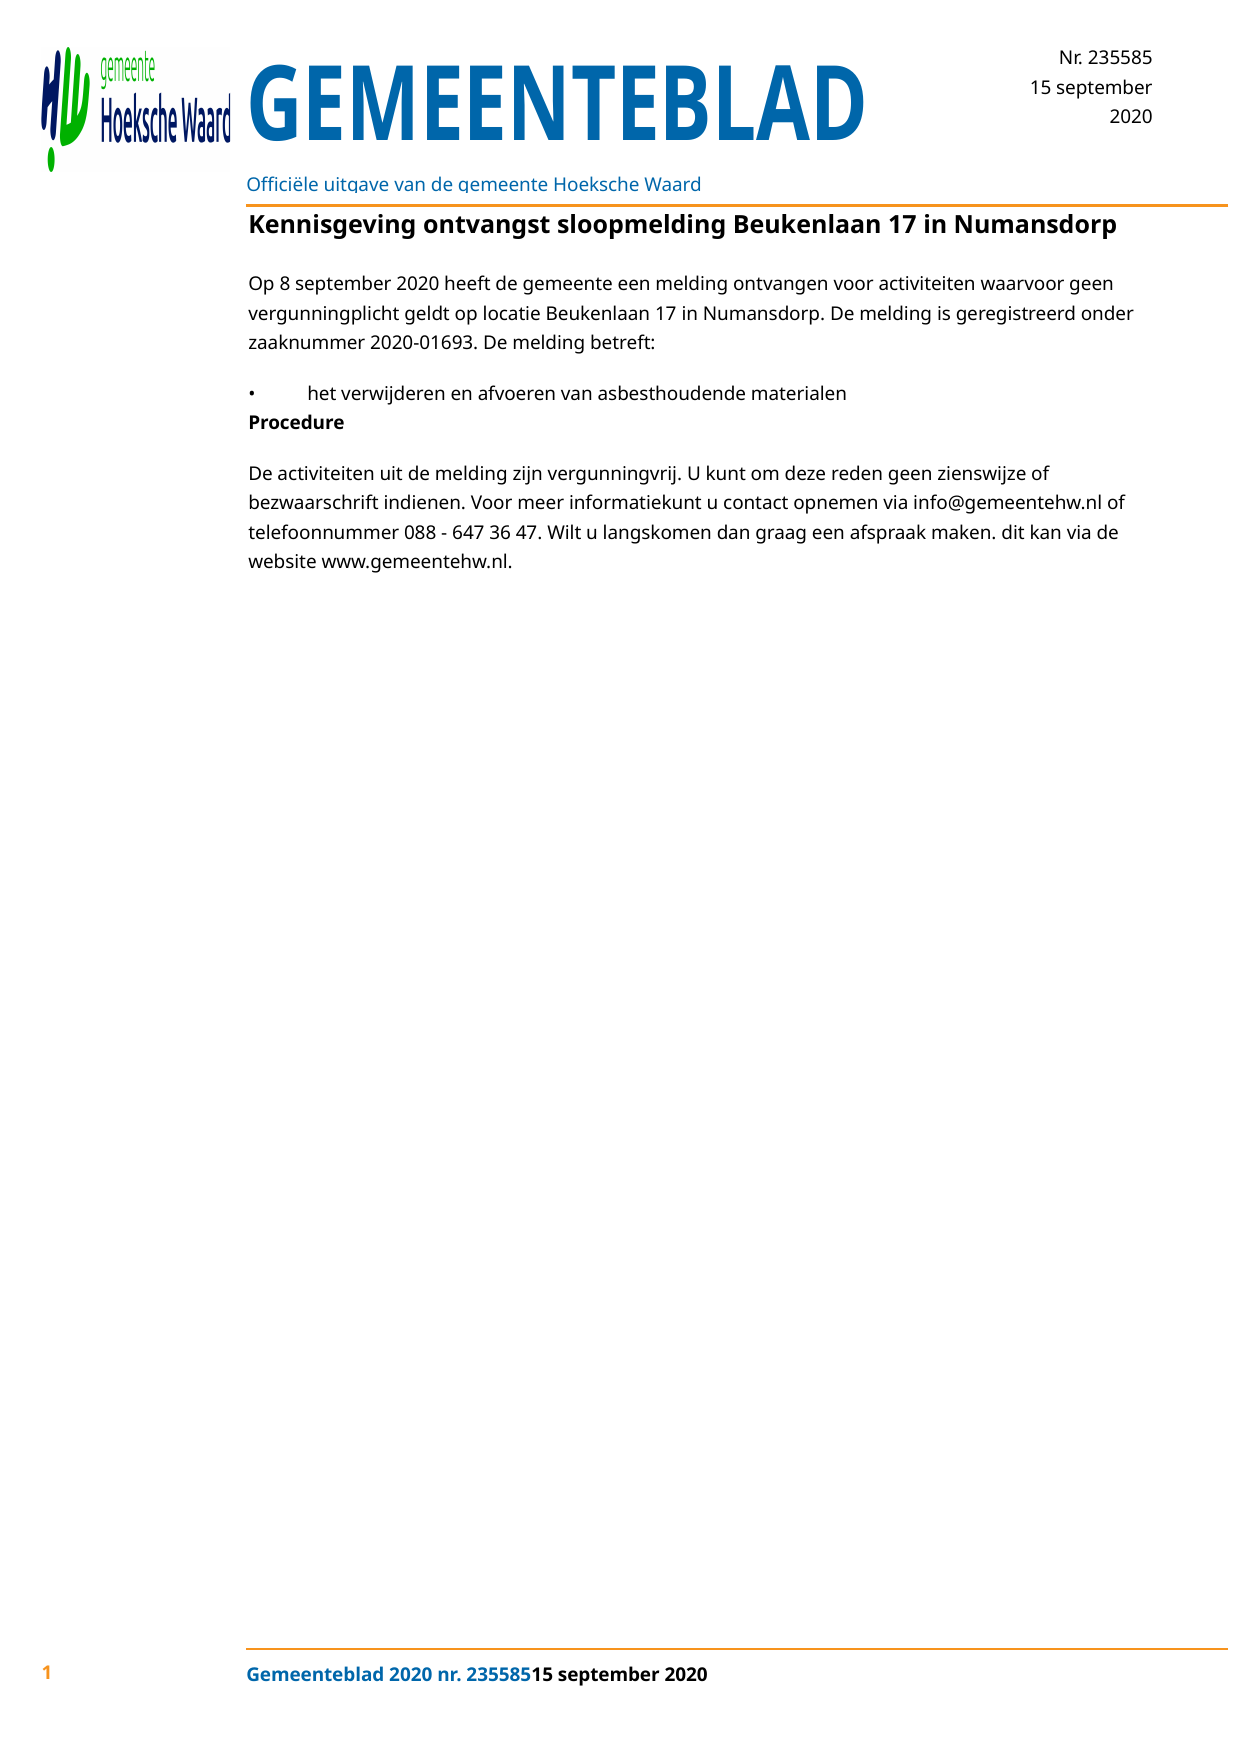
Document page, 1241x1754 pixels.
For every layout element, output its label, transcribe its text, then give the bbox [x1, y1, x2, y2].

text Op 8 september 2020 heeft de gemeente een melding ontvangen voor activiteiten waarvoor geen vergunningplicht geldt op locatie Beukenlaan 17 in Numansdorp. De melding is geregistreerd onder zaaknummer 2020-01693. De melding betreft: [248, 270, 1152, 355]
list het verwijderen en afvoeren van asbesthoudende materialen [248, 380, 1152, 406]
text Procedure [248, 409, 1152, 435]
text Kennisgeving ontvangst sloopmelding Beukenlaan 17 in Numansdorp [248, 207, 1152, 241]
picture [41, 47, 231, 172]
text De activiteiten uit de melding zijn vergunningvrij. U kunt om deze reden geen zienswijze of bezwaarschrift indienen. Voor meer informatiekunt u contact opnemen via info@gemeentehw.nl of telefoonnummer 088 - 647 36 47. Wilt u langskomen dan graag een afspraak maken. dit kan via de website www.gemeentehw.nl. [248, 460, 1152, 574]
